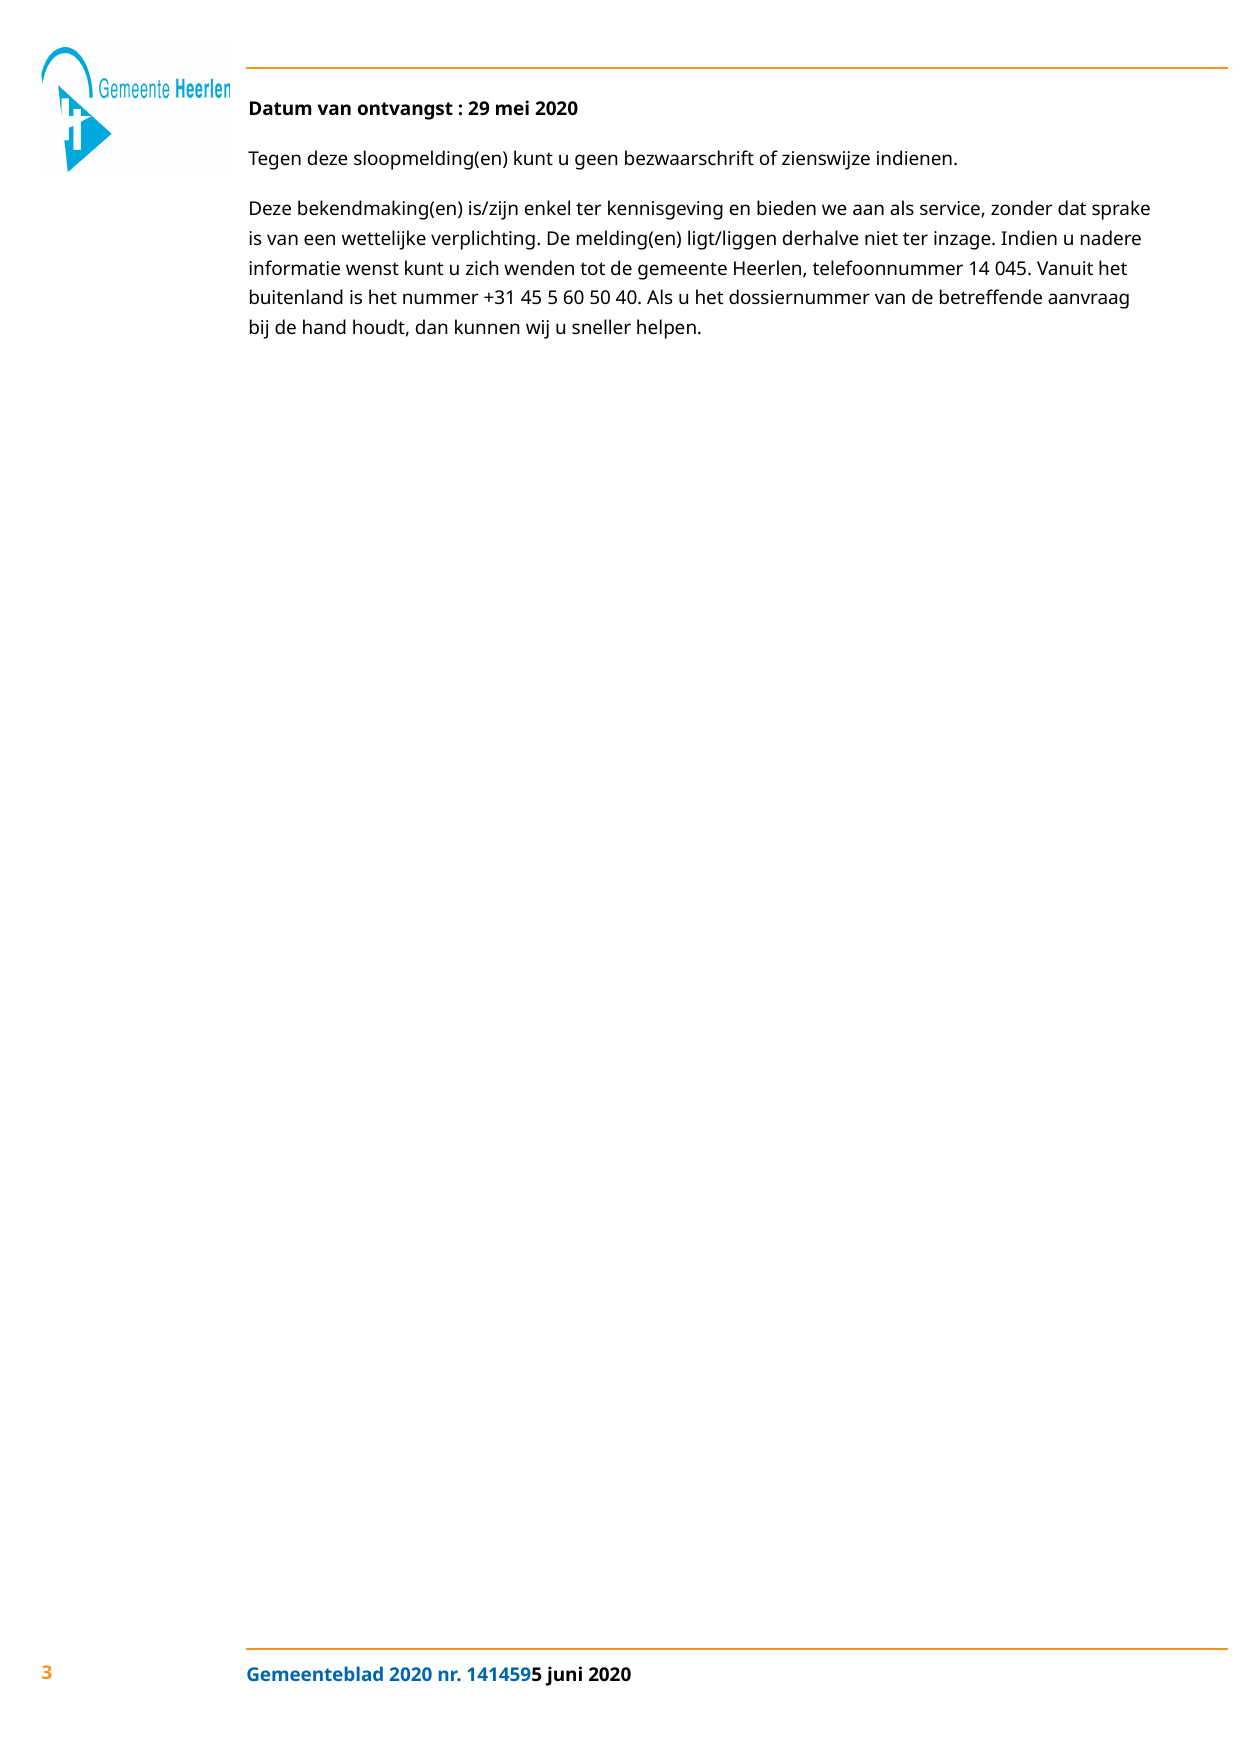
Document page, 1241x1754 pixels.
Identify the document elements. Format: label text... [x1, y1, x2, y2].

text Datum van ontvangst : 29 mei 2020 [248, 95, 1152, 121]
picture [41, 47, 231, 172]
picture [41, 47, 59, 70]
text Deze bekendmaking(en) is/zijn enkel ter kennisgeving en bieden we aan als service, zonder dat sprake is van een wettelijke verplichting. De melding(en) ligt/liggen derhalve niet ter inzage. Indien u nadere informatie wenst kunt u zich wenden tot de gemeente Heerlen, telefoonnummer 14 045. Vanuit het buitenland is het nummer +31 45 5 60 50 40. Als u het dossiernummer van de betreffende aanvraag bij de hand houdt, dan kunnen wij u sneller helpen. [248, 196, 1152, 340]
text Tegen deze sloopmelding(en) kunt u geen bezwaarschrift of zienswijze indienen. [248, 145, 1152, 171]
